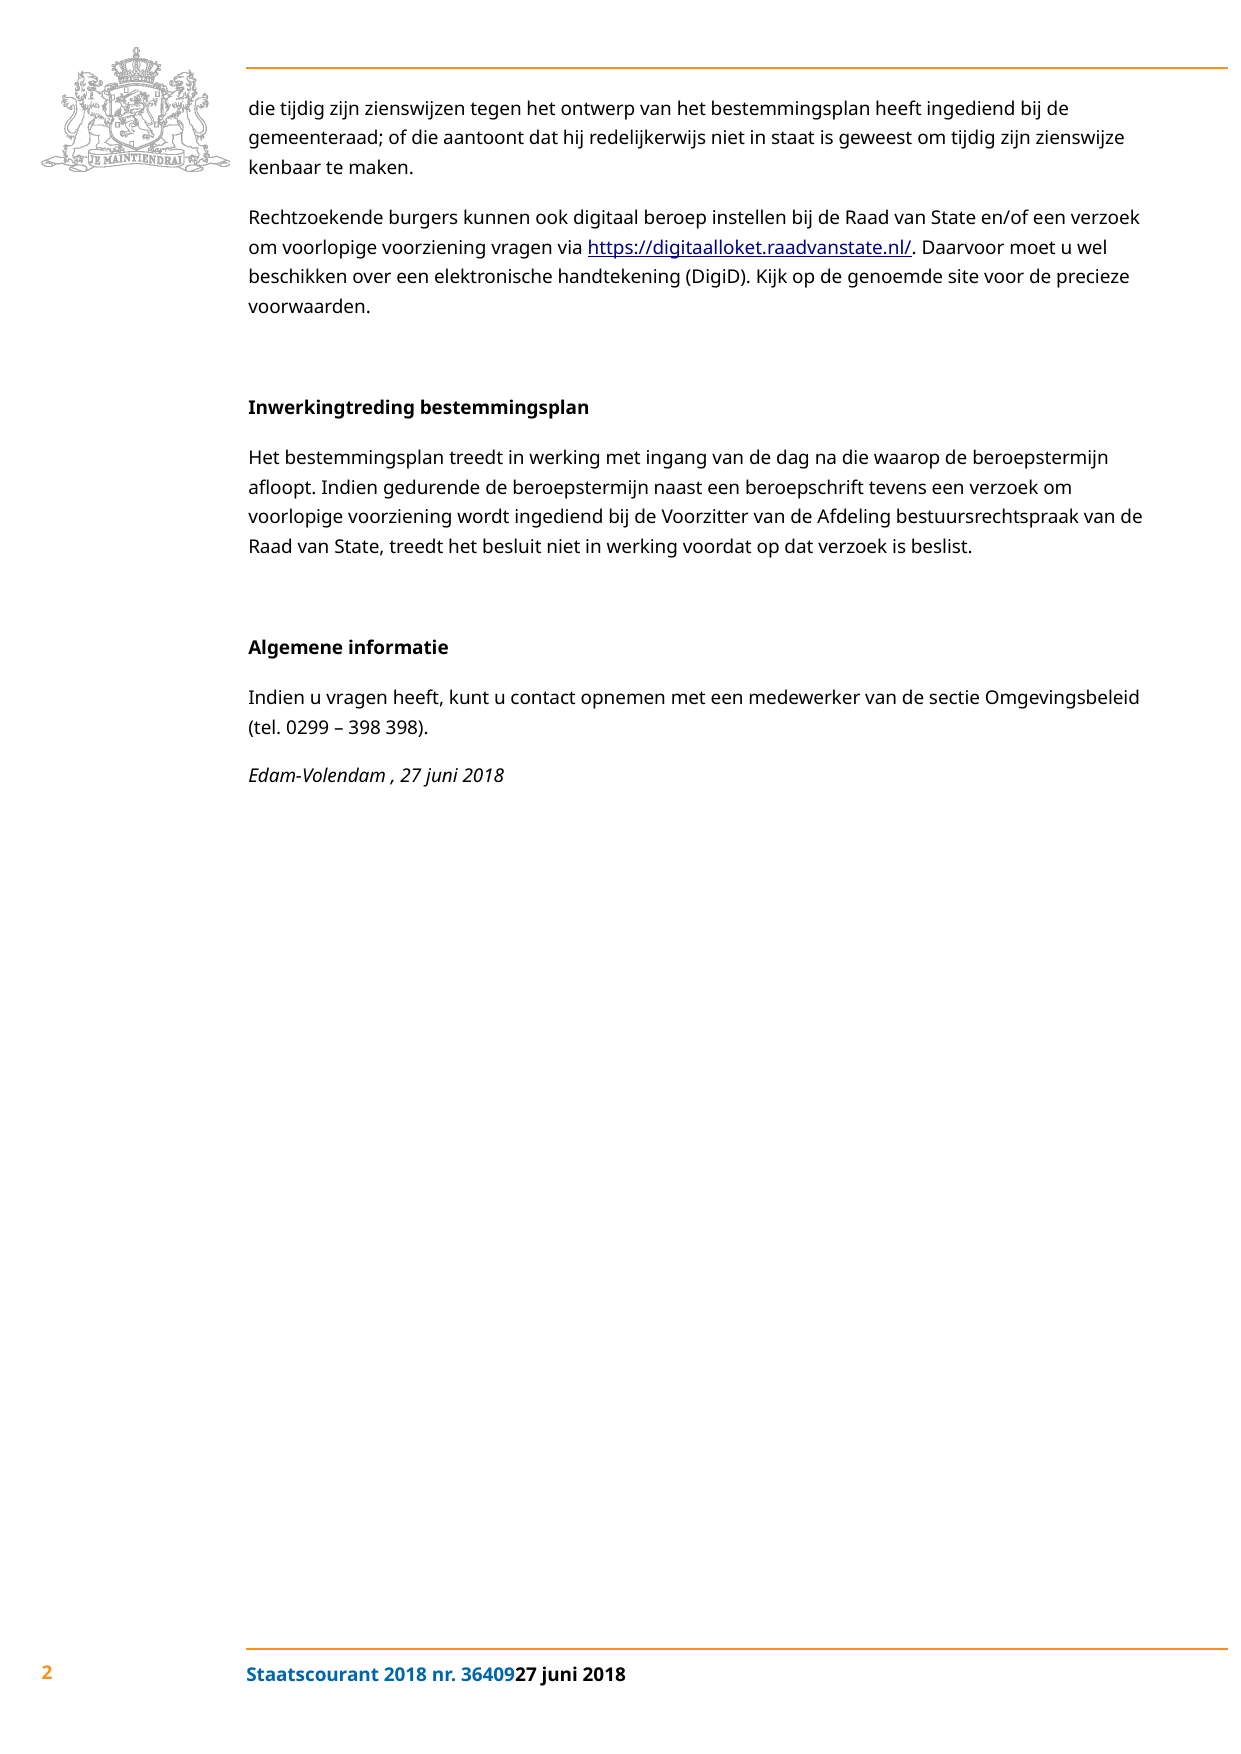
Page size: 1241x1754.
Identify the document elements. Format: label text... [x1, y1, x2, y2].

text Edam-Volendam , 27 juni 2018 [248, 762, 1152, 787]
text Indien u vragen heeft, kunt u contact opnemen met een medewerker van de sectie Omgevingsbeleid (tel. 0299 – 398 398). [248, 684, 1152, 740]
text die tijdig zijn zienswijzen tegen het ontwerp van het bestemmingsplan heeft ingediend bij de gemeenteraad; of die aantoont dat hij redelijkerwijs niet in staat is geweest om tijdig zijn zienswijze kenbaar te maken. [248, 95, 1152, 180]
text Rechtzoekende burgers kunnen ook digitaal beroep instellen bij de Raad van State en/of een verzoek om voorlopige voorziening vragen via https://digitaalloket.raadvanstate.nl/. Daarvoor moet u wel beschikken over een elektronische handtekening (DigiD). Kijk op de genoemde site voor de precieze voorwaarden. [248, 204, 1152, 319]
picture [41, 47, 231, 172]
text Inwerkingtreding bestemmingsplan [248, 394, 1152, 420]
text Algemene informatie [248, 634, 1152, 660]
text Het bestemmingsplan treedt in werking met ingang van de dag na die waarop de beroepstermijn afloopt. Indien gedurende de beroepstermijn naast een beroepschrift tevens een verzoek om voorlopige voorziening wordt ingediend bij de Voorzitter van de Afdeling bestuursrechtspraak van de Raad van State, treedt het besluit niet in werking voordat op dat verzoek is beslist. [248, 444, 1152, 559]
